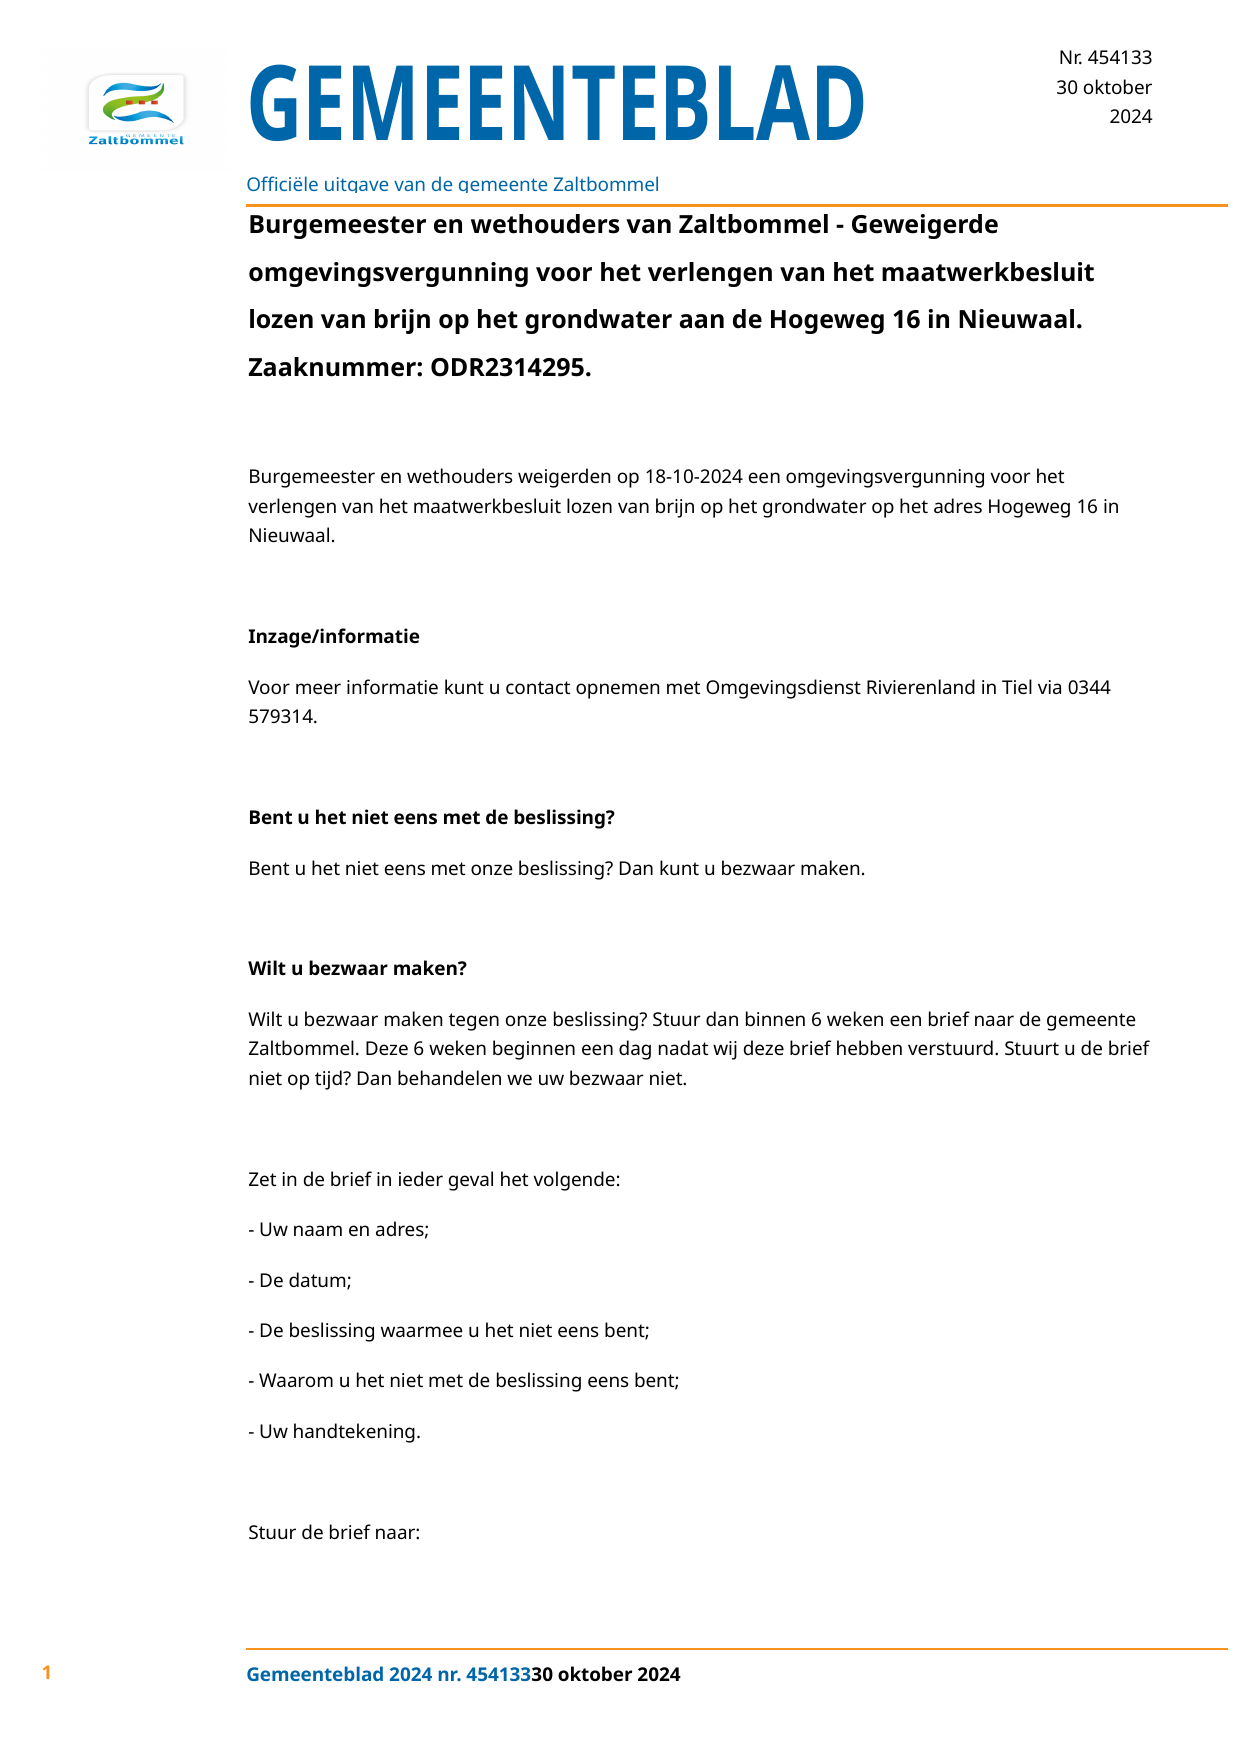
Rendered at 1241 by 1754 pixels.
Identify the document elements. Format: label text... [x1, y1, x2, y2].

text Bent u het niet eens met onze beslissing? Dan kunt u bezwaar maken. [248, 855, 1152, 881]
text Stuur de brief naar: [248, 1519, 1152, 1545]
text Burgemeester en wethouders weigerden op 18-10-2024 een omgevingsvergunning voor het verlengen van het maatwerkbesluit lozen van brijn op het grondwater op het adres Hogeweg 16 in Nieuwaal. [248, 463, 1152, 548]
text - Uw handtekening. [248, 1418, 1152, 1444]
text Voor meer informatie kunt u contact opnemen met Omgevingsdienst Rivierenland in Tiel via 0344 579314. [248, 674, 1152, 729]
text - Uw naam en adres; [248, 1216, 1152, 1242]
text - De datum; [248, 1267, 1152, 1293]
text Inzage/informatie [248, 623, 1152, 649]
text Burgemeester en wethouders van Zaltbommel - Geweigerde omgevingsvergunning voor het verlengen van het maatwerkbesluit lozen van brijn op het grondwater aan de Hogeweg 16 in Nieuwaal. Zaaknummer: ODR2314295. [248, 207, 1152, 384]
text Zet in de brief in ieder geval het volgende: [248, 1166, 1152, 1192]
text - De beslissing waarmee u het niet eens bent; [248, 1317, 1152, 1343]
text Wilt u bezwaar maken tegen onze beslissing? Stuur dan binnen 6 weken een brief naar de gemeente Zaltbommel. Deze 6 weken beginnen een dag nadat wij deze brief hebben verstuurd. Stuurt u de brief niet op tijd? Dan behandelen we uw bezwaar niet. [248, 1006, 1152, 1091]
text Bent u het niet eens met de beslissing? [248, 804, 1152, 830]
picture [41, 47, 231, 172]
text - Waarom u het niet met de beslissing eens bent; [248, 1368, 1152, 1393]
text Wilt u bezwaar maken? [248, 956, 1152, 981]
